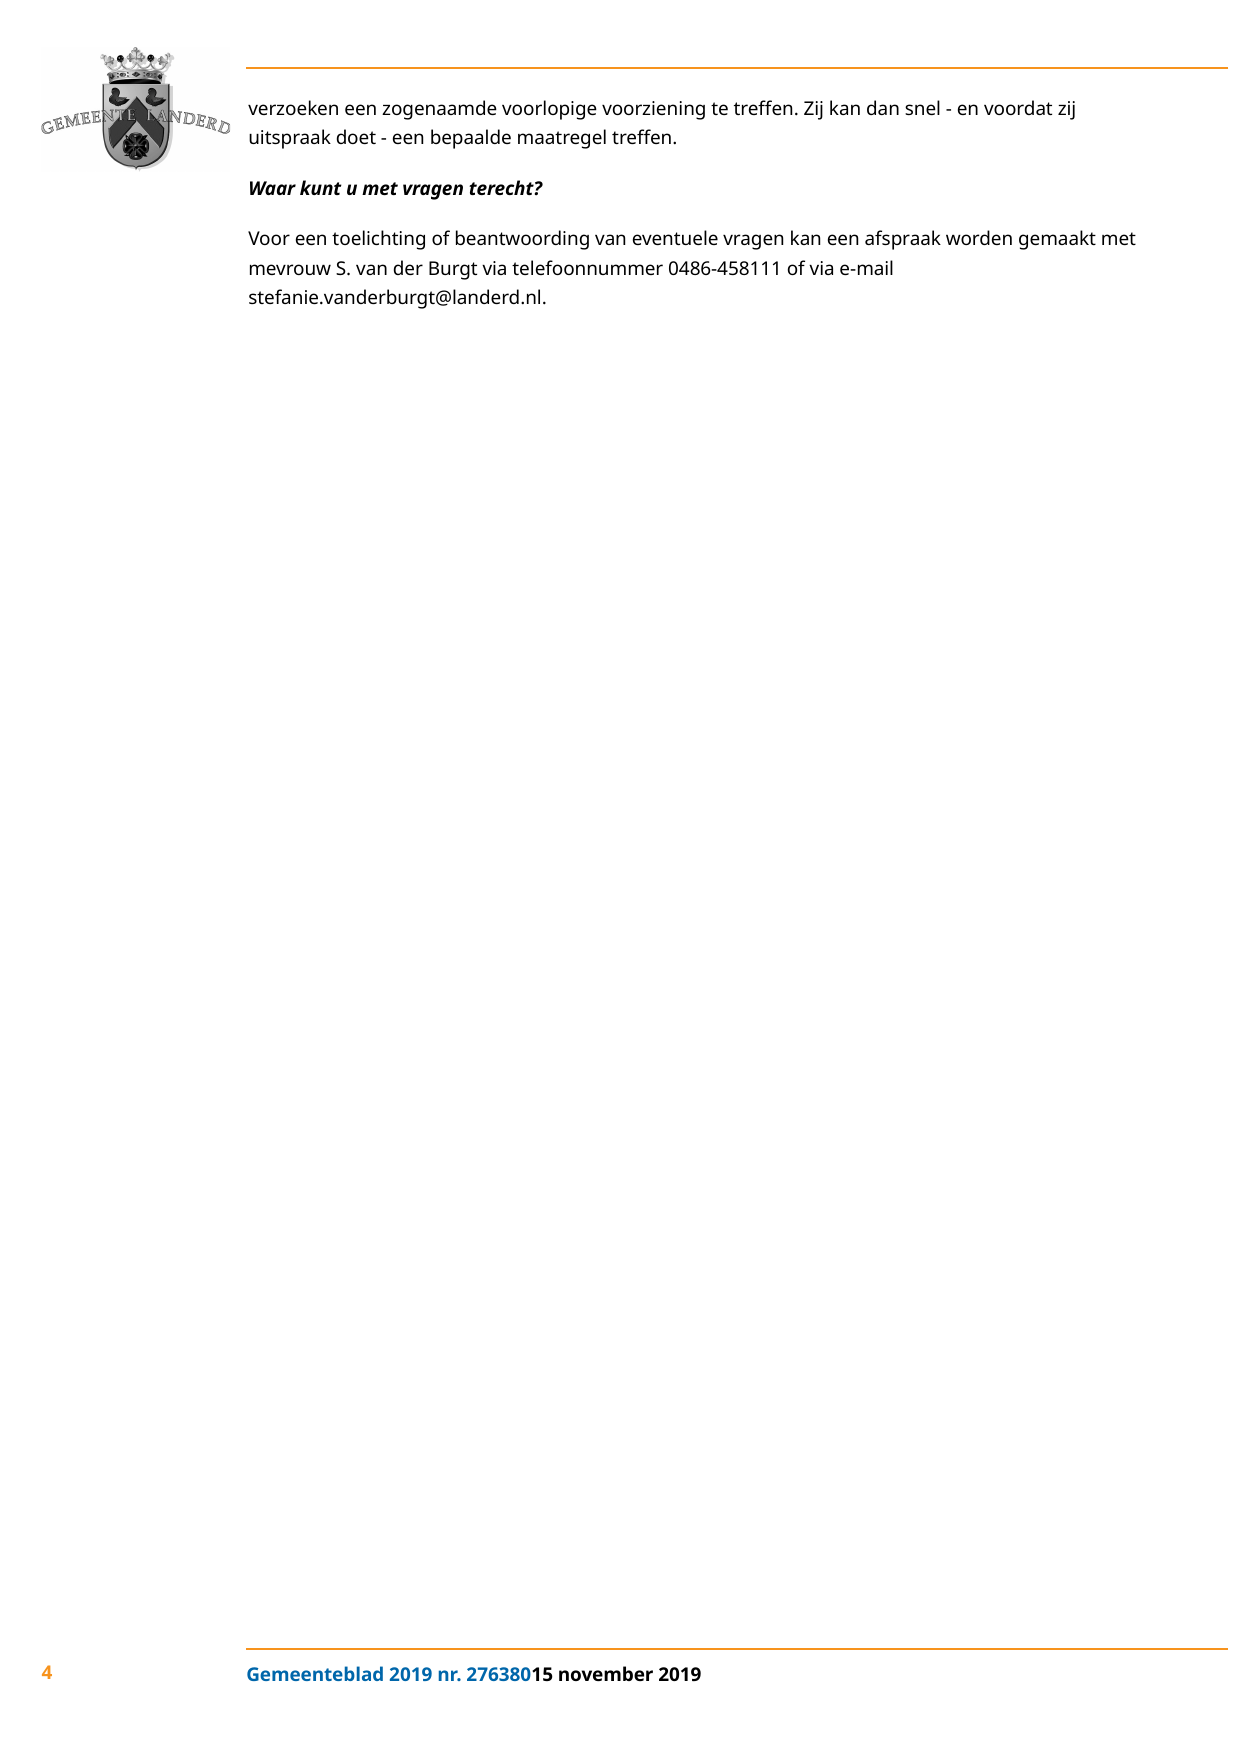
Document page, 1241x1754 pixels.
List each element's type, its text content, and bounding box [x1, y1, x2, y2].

text verzoeken een zogenaamde voorlopige voorziening te treffen. Zij kan dan snel - en voordat zij uitspraak doet - een bepaalde maatregel treffen. [248, 95, 1152, 150]
picture [41, 47, 231, 172]
text Voor een toelichting of beantwoording van eventuele vragen kan een afspraak worden gemaakt met mevrouw S. van der Burgt via telefoonnummer 0486-458111 of via e-mail stefanie.vanderburgt@landerd.nl. [248, 225, 1152, 310]
text Waar kunt u met vragen terecht? [248, 175, 1152, 201]
